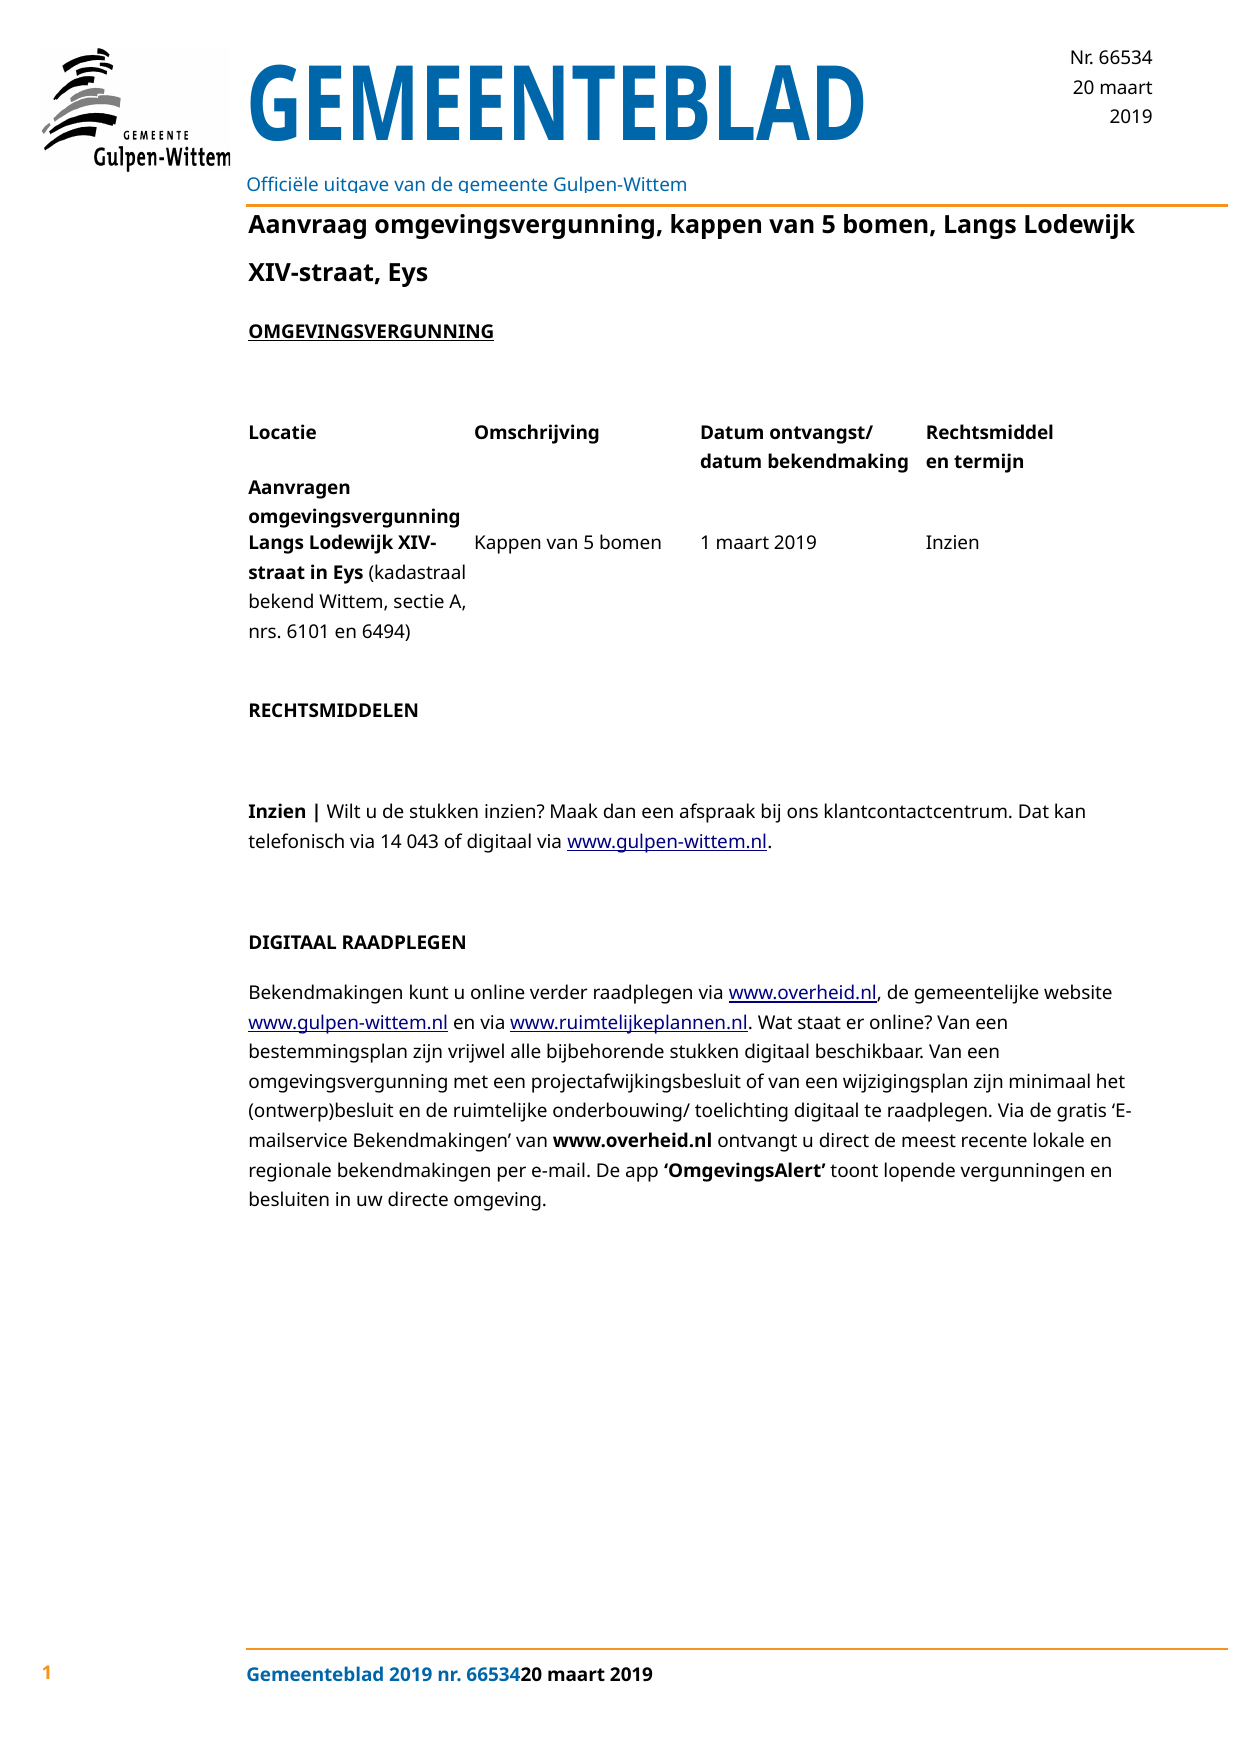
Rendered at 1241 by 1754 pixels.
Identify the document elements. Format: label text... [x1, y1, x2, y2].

table_cell [474, 474, 700, 529]
table_header Locatie [248, 419, 474, 474]
text Bekendmakingen kunt u online verder raadplegen via www.overheid.nl, de gemeentelijke website www.gulpen-wittem.nl en via www.ruimtelijkeplannen.nl. Wat staat er online? Van een bestemmingsplan zijn vrijwel alle bijbehorende stukken digitaal beschikbaar. Van een omgevingsvergunning met een projectafwijkingsbesluit of van een wijzigingsplan zijn minimaal het (ontwerp)besluit en de ruimtelijke onderbouwing/ toelichting digitaal te raadplegen. Via de gratis ‘E-mailservice Bekendmakingen’ van www.overheid.nl ontvangt u direct de meest recente lokale en regionale bekendmakingen per e-mail. De app ‘OmgevingsAlert’ toont lopende vergunningen en besluiten in uw directe omgeving. [248, 979, 1152, 1212]
table_cell Langs Lodewijk XIV-straat in Eys (kadastraal bekend Wittem, sectie A, nrs. 6101 en 6494) [248, 530, 474, 644]
table_header Rechtsmiddel en termijn [926, 419, 1152, 474]
table_cell [926, 474, 1152, 529]
table_cell Aanvragen omgevingsvergunning [248, 474, 474, 529]
text DIGITAAL RAADPLEGEN [248, 929, 1152, 954]
table_cell 1 maart 2019 [700, 530, 926, 644]
text OMGEVINGSVERGUNNING [248, 318, 1152, 344]
table_header Omschrijving [474, 419, 700, 474]
table_cell Inzien [926, 530, 1152, 644]
table_cell [700, 474, 926, 529]
text RECHTSMIDDELEN [248, 698, 1152, 723]
picture [41, 47, 231, 172]
text Inzien | Wilt u de stukken inzien? Maak dan een afspraak bij ons klantcontactcentrum. Dat kan telefonisch via 14 043 of digitaal via www.gulpen-wittem.nl. [248, 798, 1152, 854]
table_cell Kappen van 5 bomen [474, 530, 700, 644]
text Aanvraag omgevingsvergunning, kappen van 5 bomen, Langs Lodewijk XIV-straat, Eys [248, 207, 1152, 288]
table_header Datum ontvangst/ datum bekendmaking [700, 419, 926, 474]
